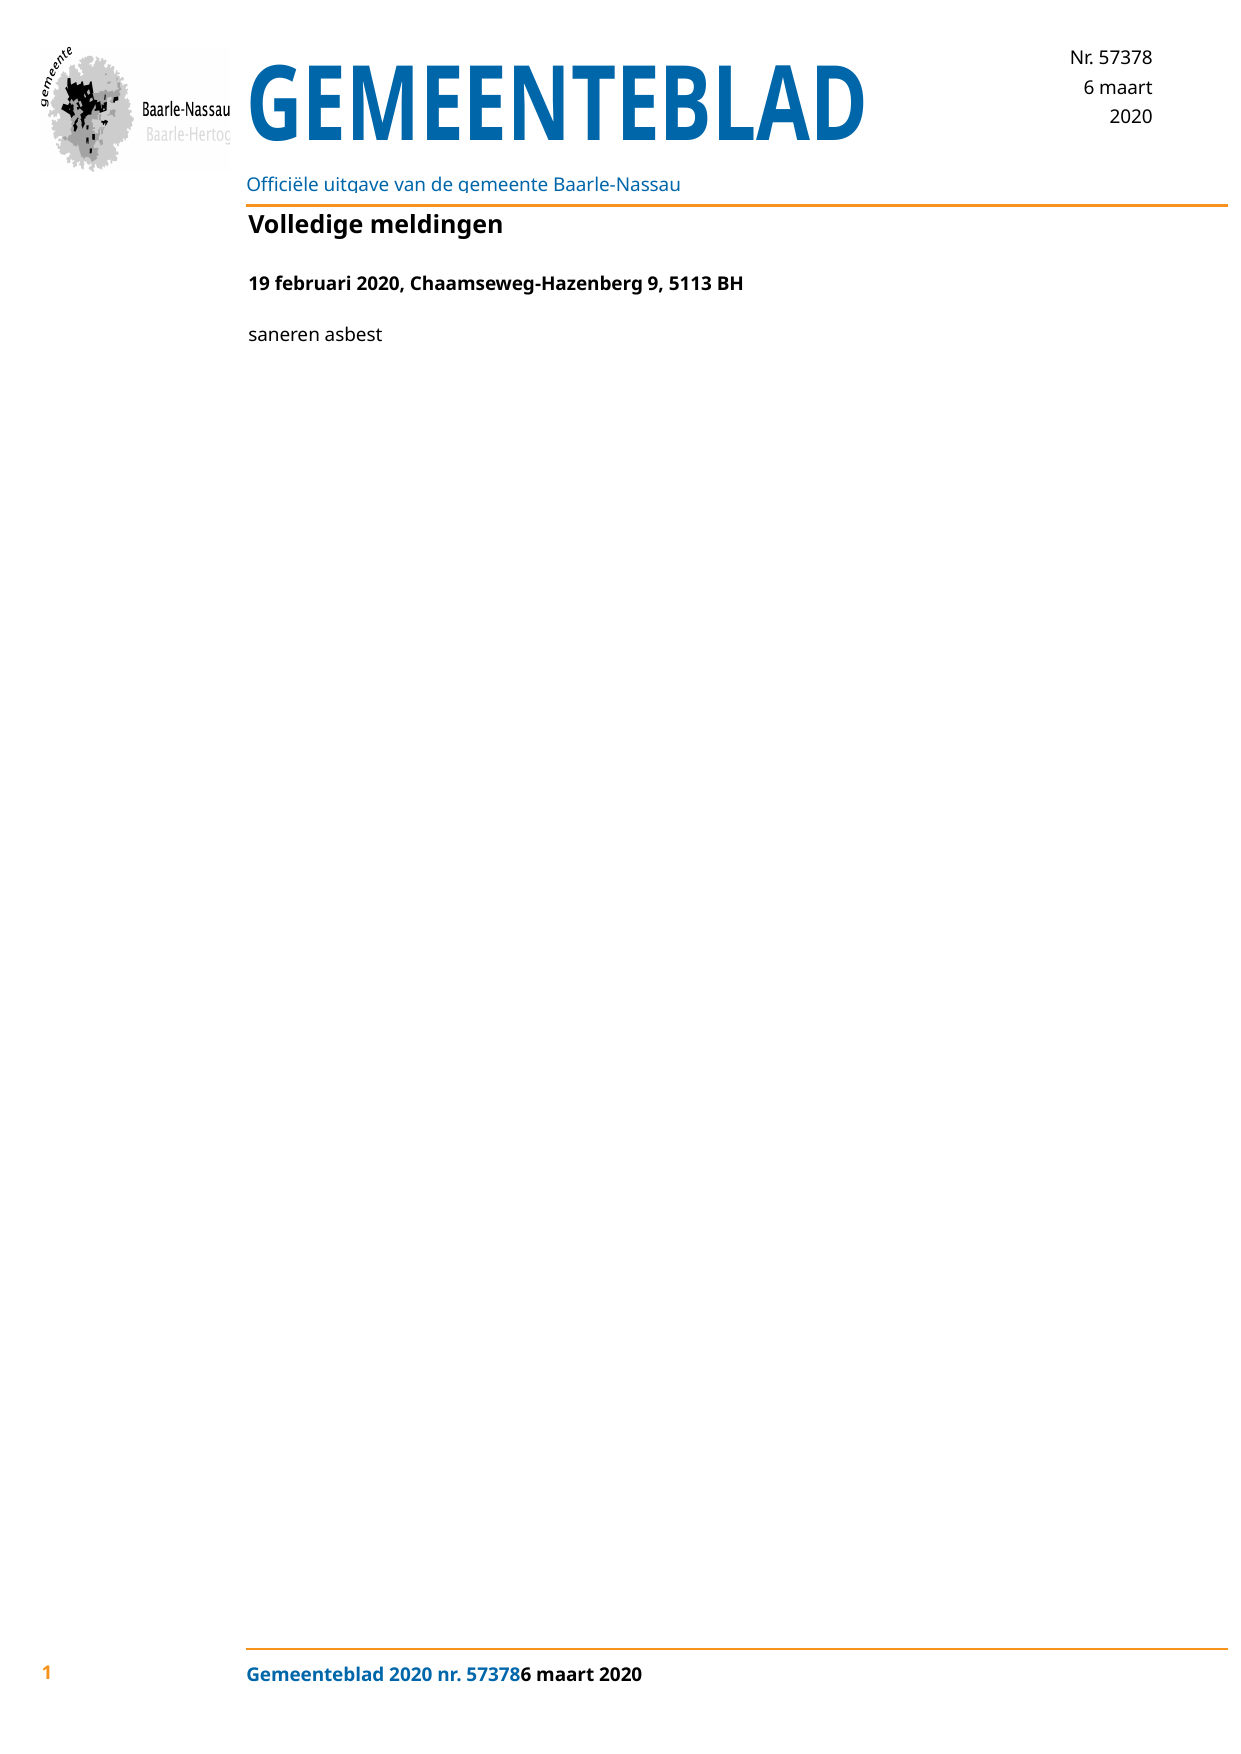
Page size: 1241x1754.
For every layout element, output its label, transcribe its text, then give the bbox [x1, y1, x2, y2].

text saneren asbest [248, 321, 1152, 346]
text Volledige meldingen [248, 207, 1152, 241]
picture [41, 47, 231, 172]
text 19 februari 2020, Chaamseweg-Hazenberg 9, 5113 BH [248, 270, 1152, 296]
